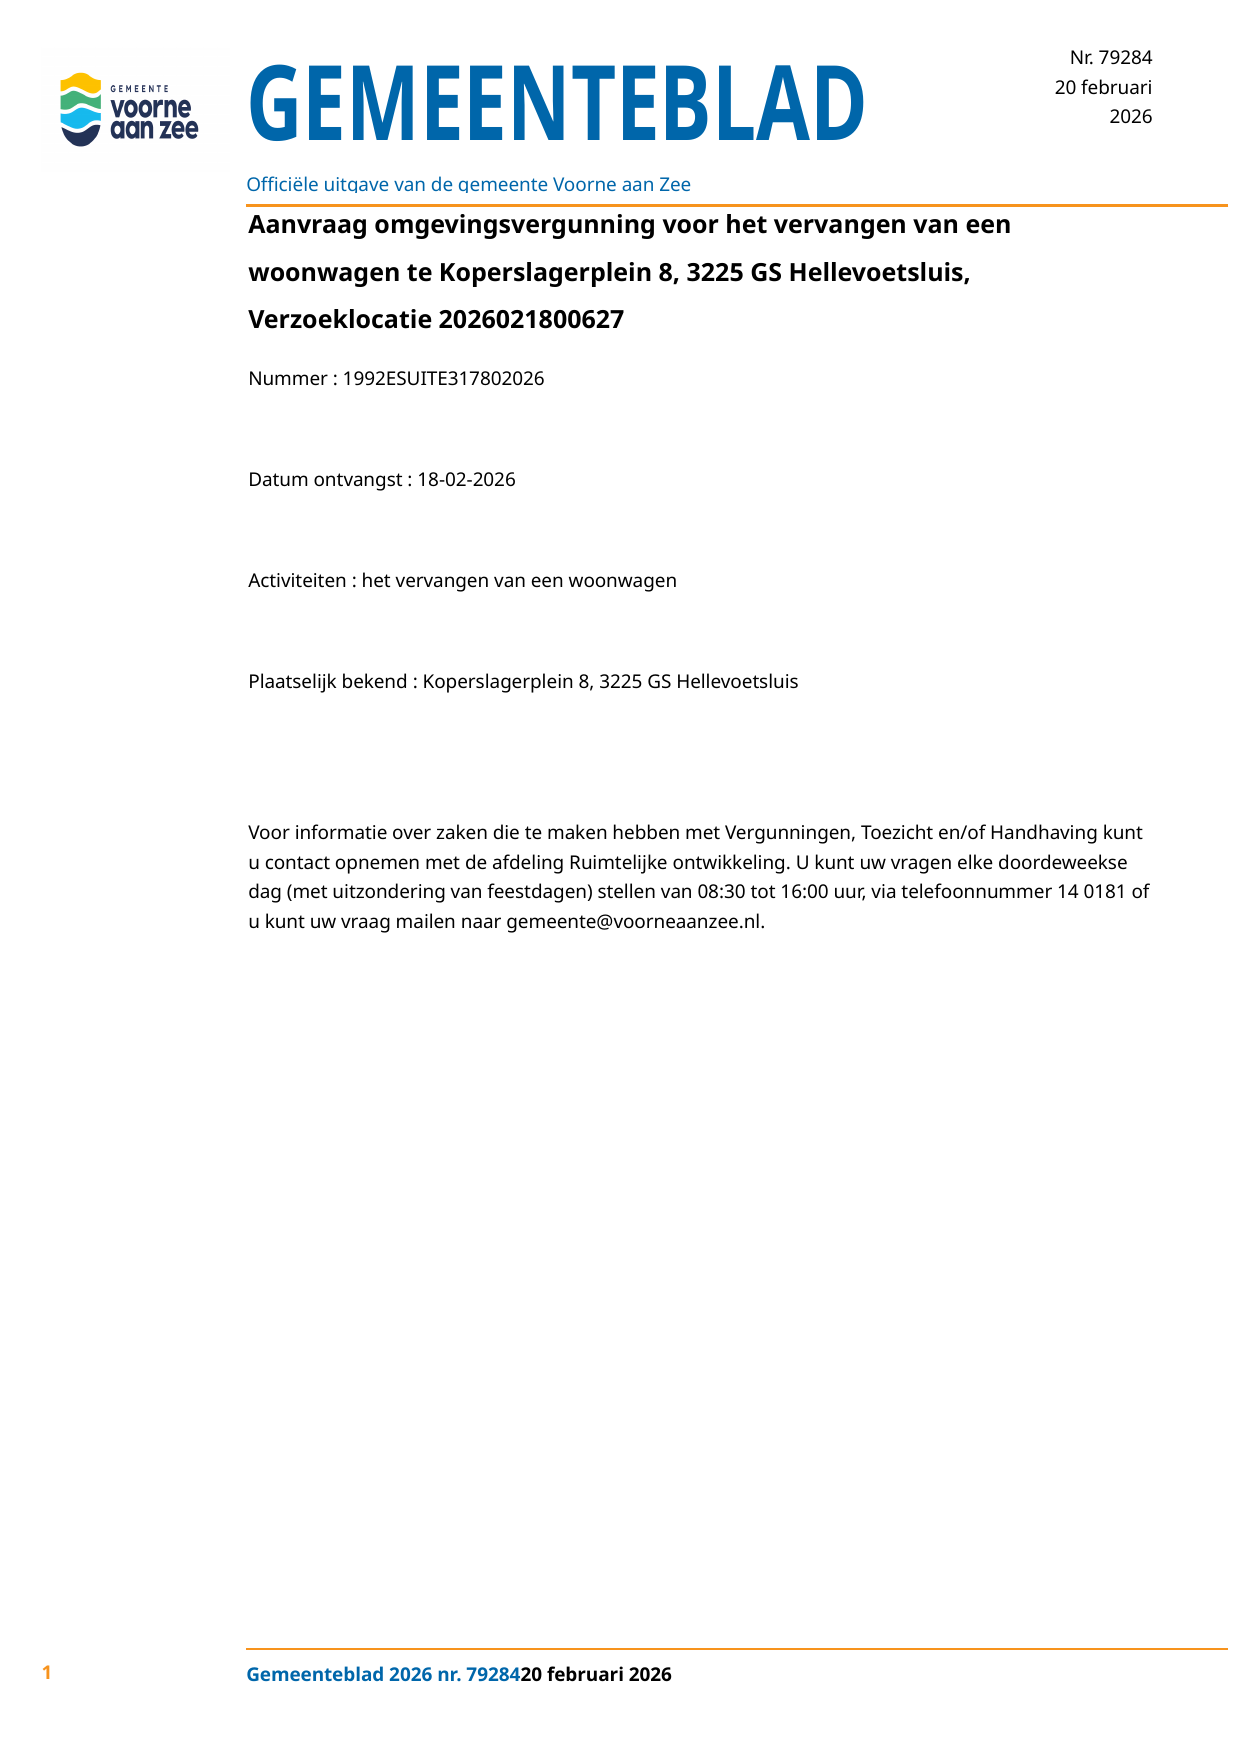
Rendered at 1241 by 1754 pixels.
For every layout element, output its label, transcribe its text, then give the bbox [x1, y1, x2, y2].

text Nummer : 1992ESUITE317802026 [248, 366, 1152, 391]
text Plaatselijk bekend : Koperslagerplein 8, 3225 GS Hellevoetsluis [248, 668, 1152, 694]
text Aanvraag omgevingsvergunning voor het vervangen van een woonwagen te Koperslagerplein 8, 3225 GS Hellevoetsluis, Verzoeklocatie 2026021800627 [248, 207, 1152, 336]
text Datum ontvangst : 18-02-2026 [248, 466, 1152, 492]
picture [41, 47, 231, 172]
text Voor informatie over zaken die te maken hebben met Vergunningen, Toezicht en/of Handhaving kunt u contact opnemen met de afdeling Ruimtelijke ontwikkeling. U kunt uw vragen elke doordeweekse dag (met uitzondering van feestdagen) stellen van 08:30 tot 16:00 uur, via telefoonnummer 14 0181 of u kunt uw vraag mailen naar gemeente@voorneaanzee.nl. [248, 819, 1152, 934]
text Activiteiten : het vervangen van een woonwagen [248, 567, 1152, 593]
